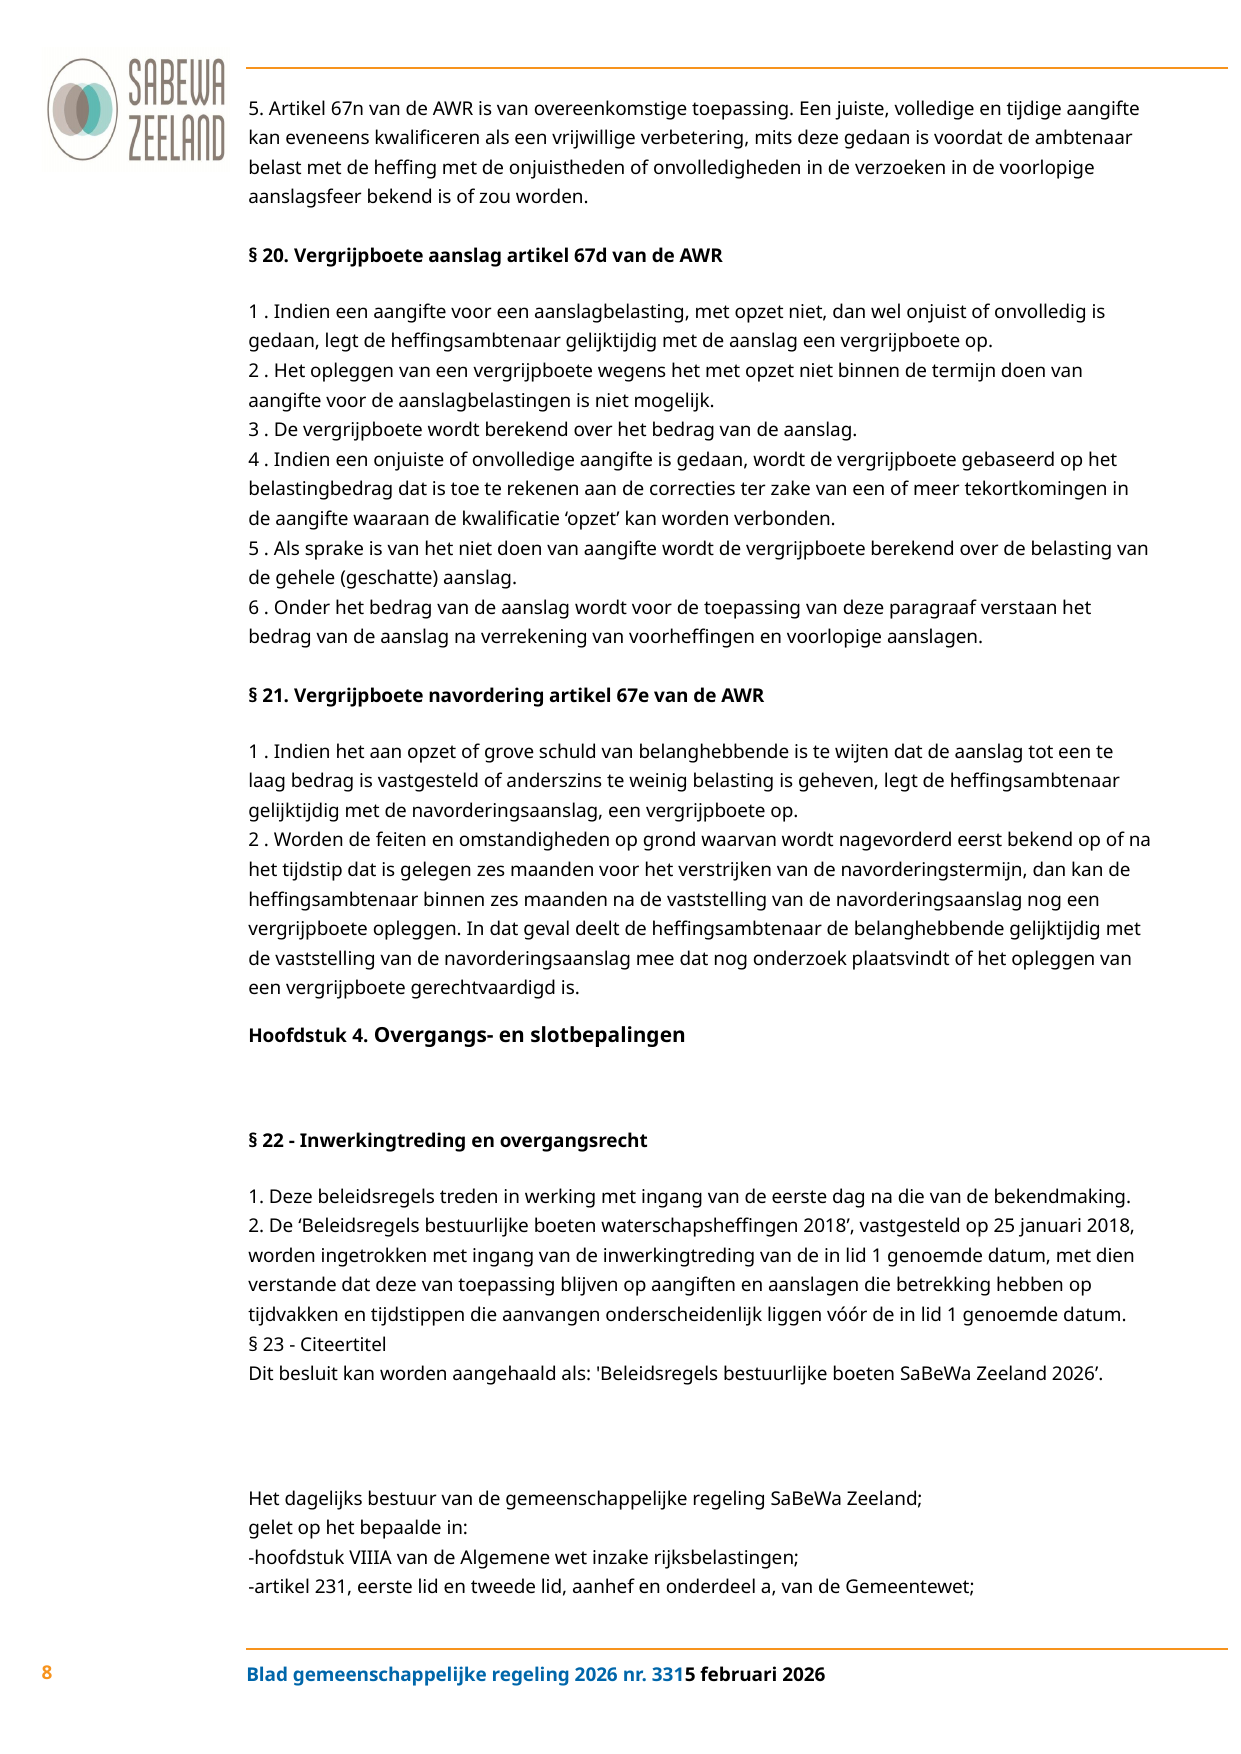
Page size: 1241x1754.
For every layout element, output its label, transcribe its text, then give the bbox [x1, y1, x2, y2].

text 2 . Worden de feiten en omstandigheden op grond waarvan wordt nagevorderd eerst bekend op of na het tijdstip dat is gelegen zes maanden voor het verstrijken van de navorderingstermijn, dan kan de heffingsambtenaar binnen zes maanden na de vaststelling van de navorderingsaanslag nog een vergrijpboete opleggen. In dat geval deelt de heffingsambtenaar de belanghebbende gelijktijdig met de vaststelling van de navorderingsaanslag mee dat nog onderzoek plaatsvindt of het opleggen van een vergrijpboete gerechtvaardigd is. [248, 827, 1152, 1000]
text 6 . Onder het bedrag van de aanslag wordt voor de toepassing van deze paragraaf verstaan het bedrag van de aanslag na verrekening van voorheffingen en voorlopige aanslagen. [248, 594, 1152, 649]
text 1. Deze beleidsregels treden in werking met ingang van de eerste dag na die van de bekendmaking. [248, 1183, 1152, 1208]
text § 21. Vergrijpboete navordering artikel 67e van de AWR [248, 683, 1152, 708]
text Dit besluit kan worden aangehaald als: 'Beleidsregels bestuurlijke boeten SaBeWa Zeeland 2026’. [248, 1360, 1152, 1386]
text gelet op het bepaalde in: [248, 1514, 1152, 1540]
text 1 . Indien een aangifte voor een aanslagbelasting, met opzet niet, dan wel onjuist of onvolledig is gedaan, legt de heffingsambtenaar gelijktijdig met de aanslag een vergrijpboete op. [248, 298, 1152, 353]
text Het dagelijks bestuur van de gemeenschappelijke regeling SaBeWa Zeeland; [248, 1485, 1152, 1511]
text § 20. Vergrijpboete aanslag artikel 67d van de AWR [248, 243, 1152, 268]
picture [41, 47, 231, 172]
text -hoofdstuk VIIIA van de Algemene wet inzake rijksbelastingen; [248, 1544, 1152, 1570]
text 1 . Indien het aan opzet of grove schuld van belanghebbende is te wijten dat de aanslag tot een te laag bedrag is vastgesteld of anderszins te weinig belasting is geheven, legt de heffingsambtenaar gelijktijdig met de navorderingsaanslag, een vergrijpboete op. [248, 738, 1152, 823]
text 3 . De vergrijpboete wordt berekend over het bedrag van de aanslag. [248, 416, 1152, 442]
text -artikel 231, eerste lid en tweede lid, aanhef en onderdeel a, van de Gemeentewet; [248, 1573, 1152, 1599]
text § 22 - Inwerkingtreding en overgangsrecht [248, 1127, 1152, 1153]
text § 23 - Citeertitel [248, 1331, 1152, 1356]
text Hoofdstuk 4. Overgangs- en slotbepalingen [248, 1020, 1152, 1049]
text 2 . Het opleggen van een vergrijpboete wegens het met opzet niet binnen de termijn doen van aangifte voor de aanslagbelastingen is niet mogelijk. [248, 357, 1152, 412]
text 5. Artikel 67n van de AWR is van overeenkomstige toepassing. Een juiste, volledige en tijdige aangifte kan eveneens kwalificeren als een vrijwillige verbetering, mits deze gedaan is voordat de ambtenaar belast met de heffing met de onjuistheden of onvolledigheden in de verzoeken in de voorlopige aanslagsfeer bekend is of zou worden. [248, 95, 1152, 209]
text 5 . Als sprake is van het niet doen van aangifte wordt de vergrijpboete berekend over de belasting van de gehele (geschatte) aanslag. [248, 535, 1152, 590]
text 4 . Indien een onjuiste of onvolledige aangifte is gedaan, wordt de vergrijpboete gebaseerd op het belastingbedrag dat is toe te rekenen aan de correcties ter zake van een of meer tekortkomingen in de aangifte waaraan de kwalificatie ‘opzet’ kan worden verbonden. [248, 446, 1152, 531]
text 2. De ‘Beleidsregels bestuurlijke boeten waterschapsheffingen 2018’, vastgesteld op 25 januari 2018, worden ingetrokken met ingang van de inwerkingtreding van de in lid 1 genoemde datum, met dien verstande dat deze van toepassing blijven op aangiften en aanslagen die betrekking hebben op tijdvakken en tijdstippen die aanvangen onderscheidenlijk liggen vóór de in lid 1 genoemde datum. [248, 1212, 1152, 1327]
